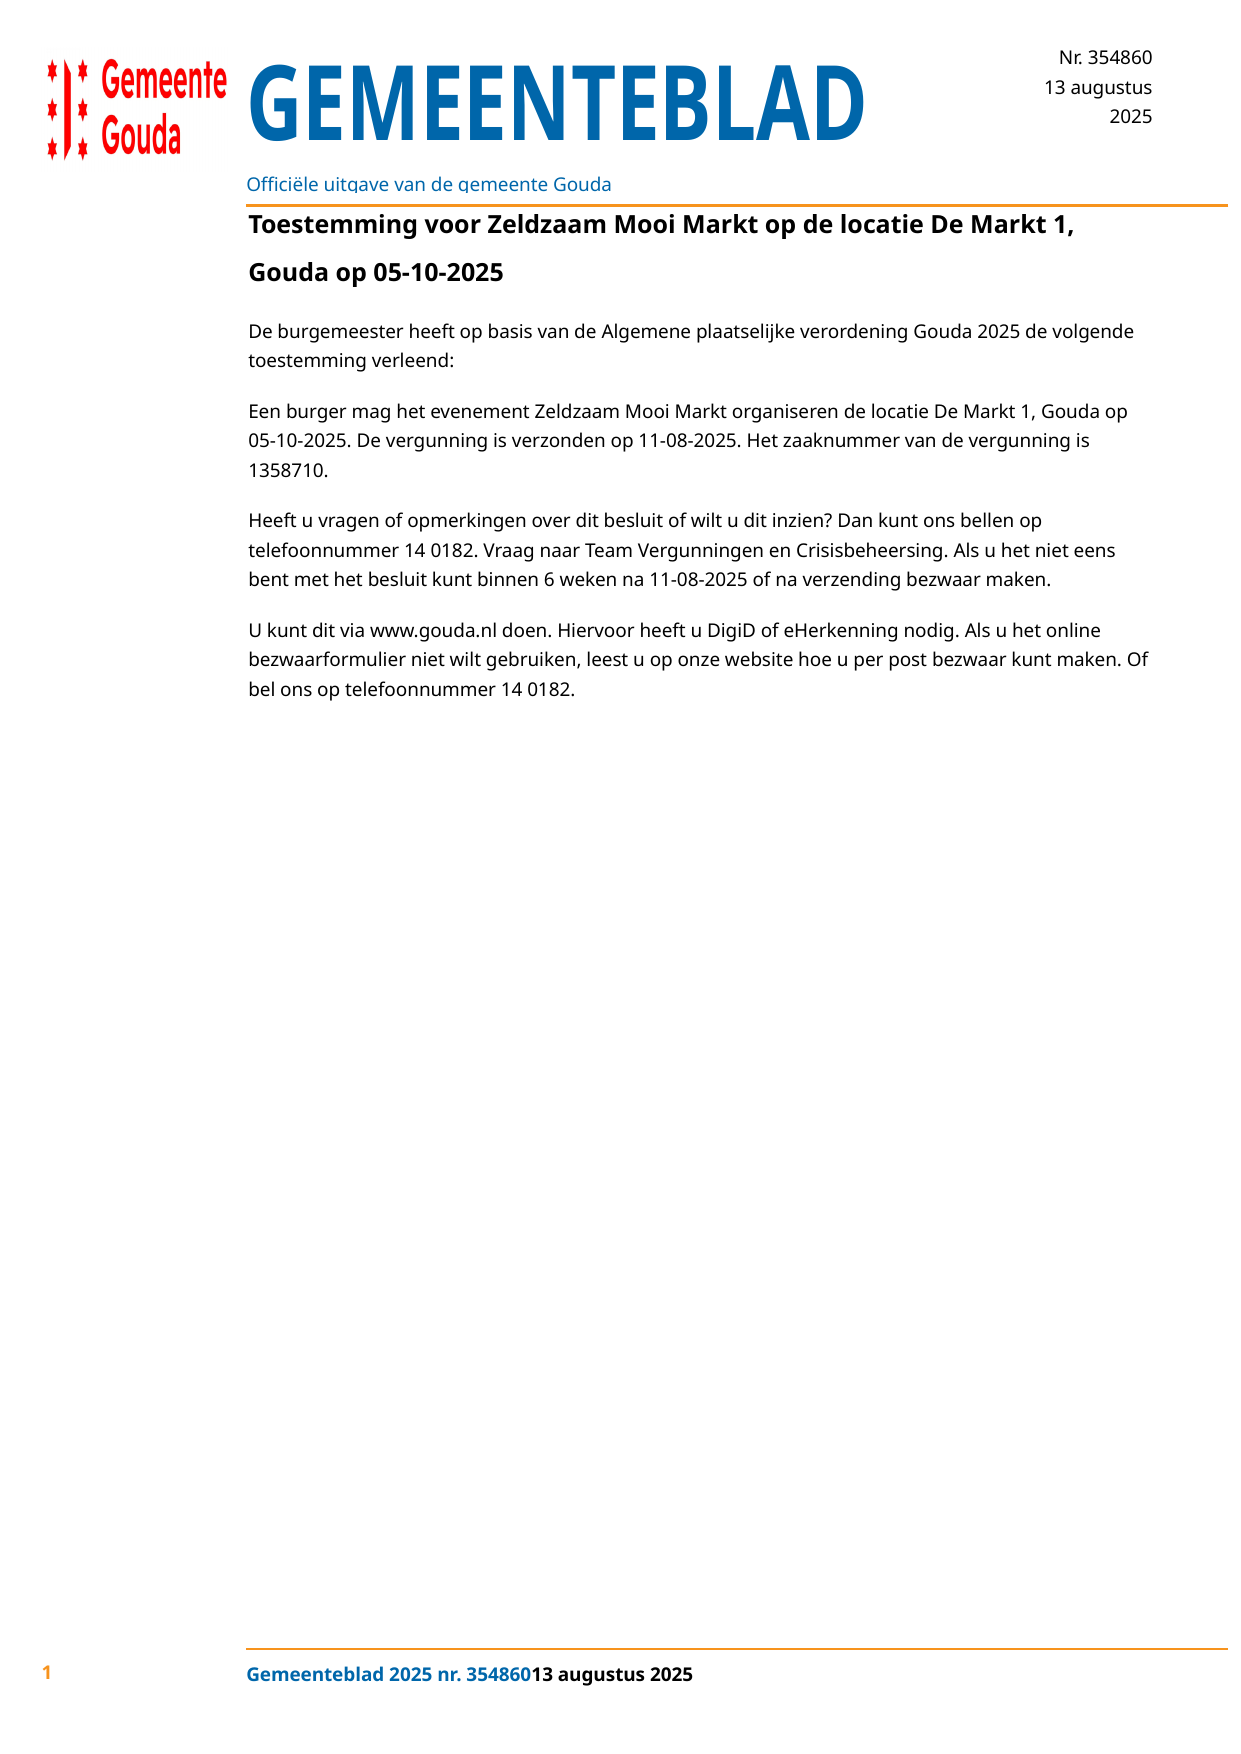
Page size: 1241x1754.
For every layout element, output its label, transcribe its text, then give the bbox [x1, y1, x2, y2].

text Toestemming voor Zeldzaam Mooi Markt op de locatie De Markt 1, Gouda op 05-10-2025 [248, 207, 1152, 288]
text Een burger mag het evenement Zeldzaam Mooi Markt organiseren de locatie De Markt 1, Gouda op 05-10-2025. De vergunning is verzonden op 11-08-2025. Het zaaknummer van de vergunning is 1358710. [248, 398, 1152, 483]
text De burgemeester heeft op basis van de Algemene plaatselijke verordening Gouda 2025 de volgende toestemming verleend: [248, 318, 1152, 373]
text Heeft u vragen of opmerkingen over dit besluit of wilt u dit inzien? Dan kunt ons bellen op telefoonnummer 14 0182. Vraag naar Team Vergunningen en Crisisbeheersing. Als u het niet eens bent met het besluit kunt binnen 6 weken na 11-08-2025 of na verzending bezwaar maken. [248, 507, 1152, 592]
picture [41, 47, 231, 172]
text U kunt dit via www.gouda.nl doen. Hiervoor heeft u DigiD of eHerkenning nodig. Als u het online bezwaarformulier niet wilt gebruiken, leest u op onze website hoe u per post bezwaar kunt maken. Of bel ons op telefoonnummer 14 0182. [248, 617, 1152, 702]
